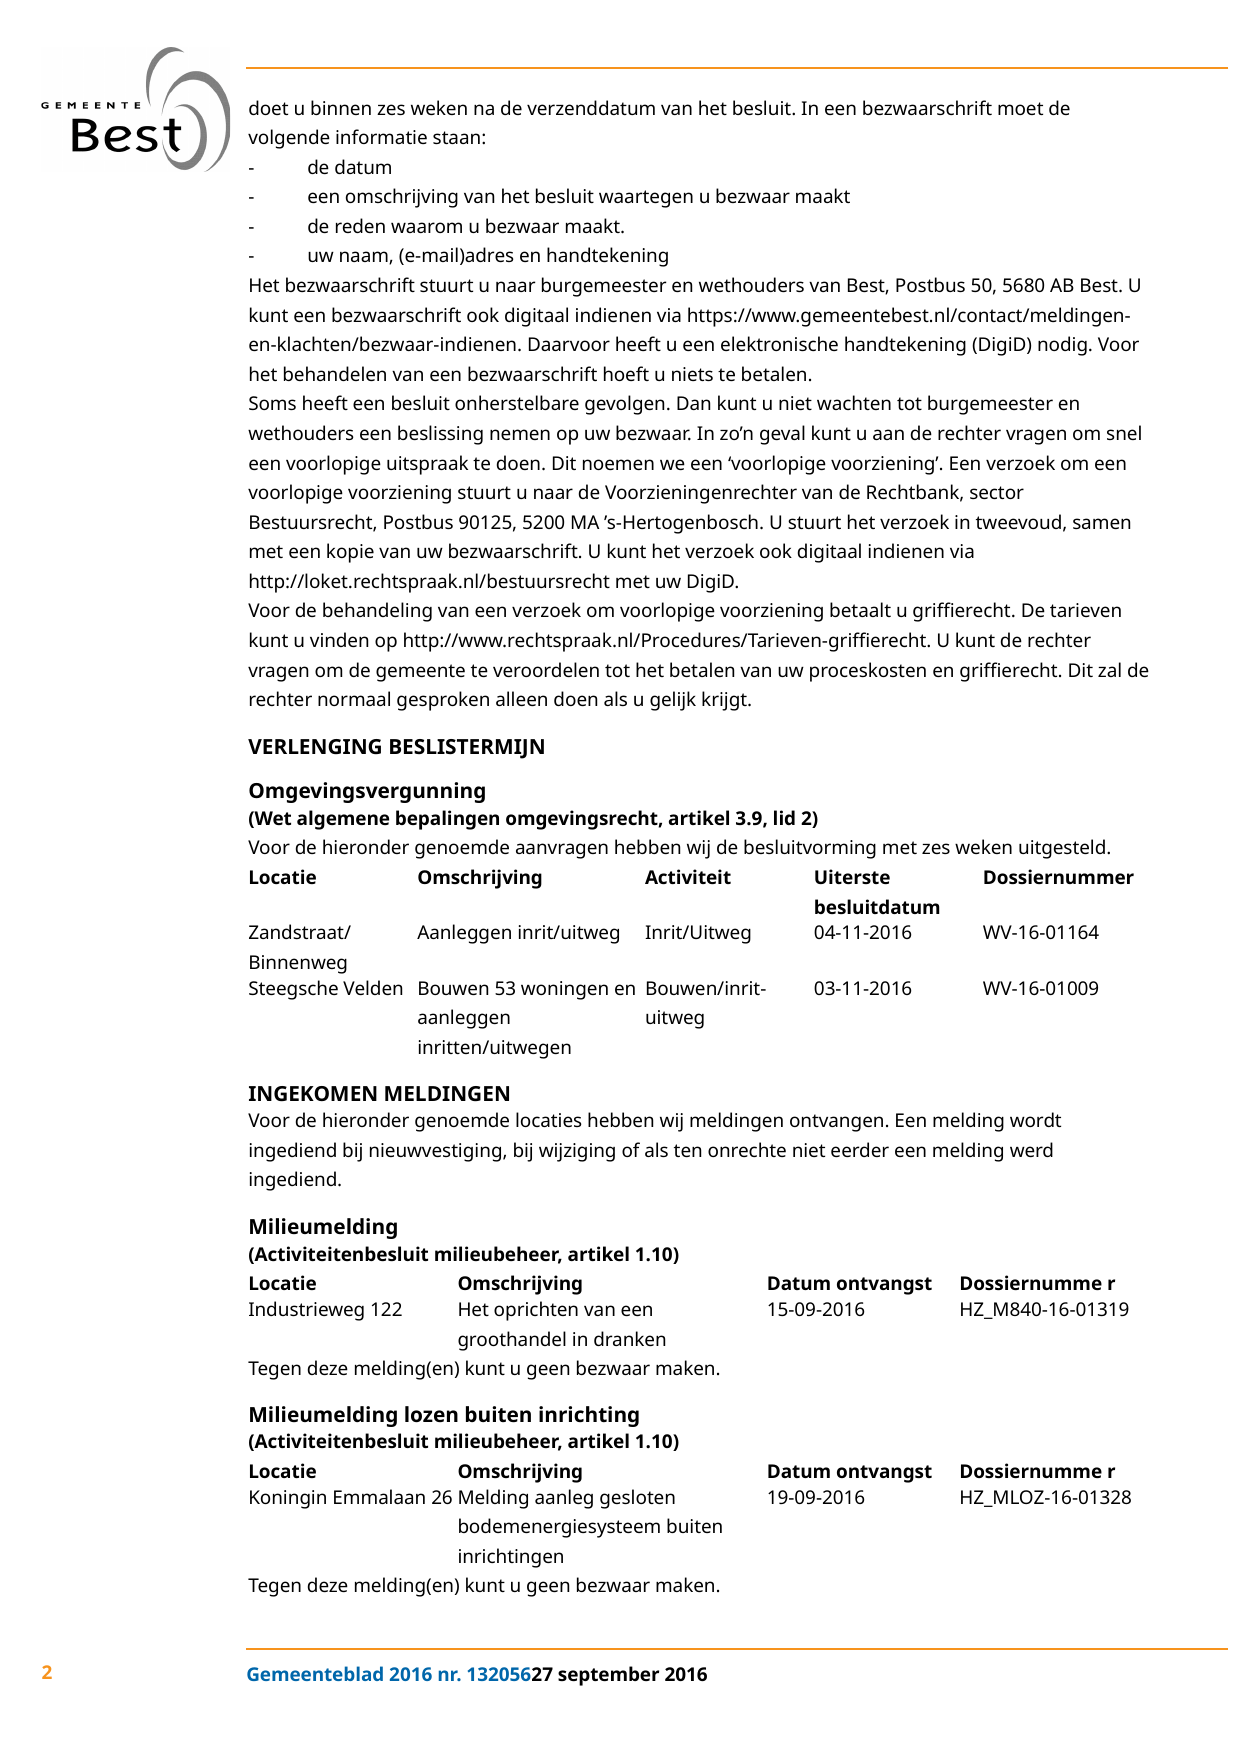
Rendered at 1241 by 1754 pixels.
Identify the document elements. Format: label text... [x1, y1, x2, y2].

table_cell Het oprichten van een groothandel in dranken [457, 1296, 767, 1351]
table_header Omschrijving [457, 1459, 767, 1484]
text Het bezwaarschrift stuurt u naar burgemeester en wethouders van Best, Postbus 50, 5680 AB Best. U kunt een bezwaarschrift ook digitaal indienen via https://www.gemeentebest.nl/contact/meldingen-en-klachten/bezwaar-indienen. Daarvoor heeft u een elektronische handtekening (DigiD) nodig. Voor het behandelen van een bezwaarschrift hoeft u niets te betalen. [248, 272, 1152, 387]
list de reden waarom u bezwaar maakt. [248, 213, 1152, 239]
table_cell 04-11-2016 [814, 920, 983, 975]
table_header Dossiernummer [983, 864, 1152, 919]
list een omschrijving van het besluit waartegen u bezwaar maakt [248, 183, 1152, 209]
table_cell WV-16-01164 [983, 920, 1152, 975]
text Soms heeft een besluit onherstelbare gevolgen. Dan kunt u niet wachten tot burgemeester en wethouders een beslissing nemen op uw bezwaar. In zo’n geval kunt u aan de rechter vragen om snel een voorlopige uitspraak te doen. Dit noemen we een ‘voorlopige voorziening’. Een verzoek om een voorlopige voorziening stuurt u naar de Voorzieningenrechter van de Rechtbank, sector Bestuursrecht, Postbus 90125, 5200 MA ’s-Hertogenbosch. U stuurt het verzoek in tweevoud, samen met een kopie van uw bezwaarschrift. U kunt het verzoek ook digitaal indienen via http://loket.rechtspraak.nl/bestuursrecht met uw DigiD. [248, 391, 1152, 594]
table_cell Industrieweg 122 [248, 1296, 457, 1351]
text Tegen deze melding(en) kunt u geen bezwaar maken. [248, 1572, 1152, 1598]
table_header Omschrijving [417, 864, 645, 919]
text doet u binnen zes weken na de verzenddatum van het besluit. In een bezwaarschrift moet de volgende informatie staan: [248, 95, 1152, 150]
table_cell Melding aanleg gesloten bodemenergiesysteem buiten inrichtingen [457, 1484, 767, 1569]
table_header Locatie [248, 1270, 457, 1296]
table_cell Bouwen/inrit-uitweg [645, 975, 814, 1060]
text Tegen deze melding(en) kunt u geen bezwaar maken. [248, 1355, 1152, 1380]
table_cell HZ_M840-16-01319 [959, 1296, 1152, 1351]
text INGEKOMEN MELDINGEN [248, 1079, 1152, 1107]
table_header Datum ontvangst [767, 1459, 959, 1484]
text (Activiteitenbesluit milieubeheer, artikel 1.10) [248, 1241, 1152, 1266]
table_header Dossiernumme r [959, 1270, 1152, 1296]
table_cell WV-16-01009 [983, 975, 1152, 1060]
table_header Uiterste besluitdatum [814, 864, 983, 919]
table_header Dossiernumme r [959, 1459, 1152, 1484]
table_header Omschrijving [457, 1270, 767, 1296]
table_cell Steegsche Velden [248, 975, 417, 1060]
list uw naam, (e-mail)adres en handtekening [248, 243, 1152, 268]
table_cell Bouwen 53 woningen en aanleggen inritten/uitwegen [417, 975, 645, 1060]
table_header Locatie [248, 1459, 457, 1484]
table_cell Zandstraat/Binnenweg [248, 920, 417, 975]
table_header Locatie [248, 864, 417, 919]
table_cell 19-09-2016 [767, 1484, 959, 1569]
table_cell Aanleggen inrit/uitweg [417, 920, 645, 975]
table_header Activiteit [645, 864, 814, 919]
picture [41, 47, 231, 172]
text Voor de hieronder genoemde locaties hebben wij meldingen ontvangen. Een melding wordt ingediend bij nieuwvestiging, bij wijziging of als ten onrechte niet eerder een melding werd ingediend. [248, 1107, 1152, 1192]
table_cell Koningin Emmalaan 26 [248, 1484, 457, 1569]
text (Activiteitenbesluit milieubeheer, artikel 1.10) [248, 1429, 1152, 1454]
table_cell 15-09-2016 [767, 1296, 959, 1351]
text Milieumelding [248, 1212, 1152, 1241]
table_cell 03-11-2016 [814, 975, 983, 1060]
list de datum [248, 154, 1152, 180]
table_header Datum ontvangst [767, 1270, 959, 1296]
text (Wet algemene bepalingen omgevingsrecht, artikel 3.9, lid 2) [248, 805, 1152, 831]
table_cell HZ_MLOZ-16-01328 [959, 1484, 1152, 1569]
table_cell Inrit/Uitweg [645, 920, 814, 975]
text VERLENGING BESLISTERMIJN [248, 732, 1152, 761]
text Voor de hieronder genoemde aanvragen hebben wij de besluitvorming met zes weken uitgesteld. [248, 834, 1152, 860]
text Voor de behandeling van een verzoek om voorlopige voorziening betaalt u griffierecht. De tarieven kunt u vinden op http://www.rechtspraak.nl/Procedures/Tarieven-griffierecht. U kunt de rechter vragen om de gemeente te veroordelen tot het betalen van uw proceskosten en griffierecht. Dit zal de rechter normaal gesproken alleen doen als u gelijk krijgt. [248, 598, 1152, 712]
text Milieumelding lozen buiten inrichting [248, 1400, 1152, 1429]
text Omgevingsvergunning [248, 777, 1152, 805]
